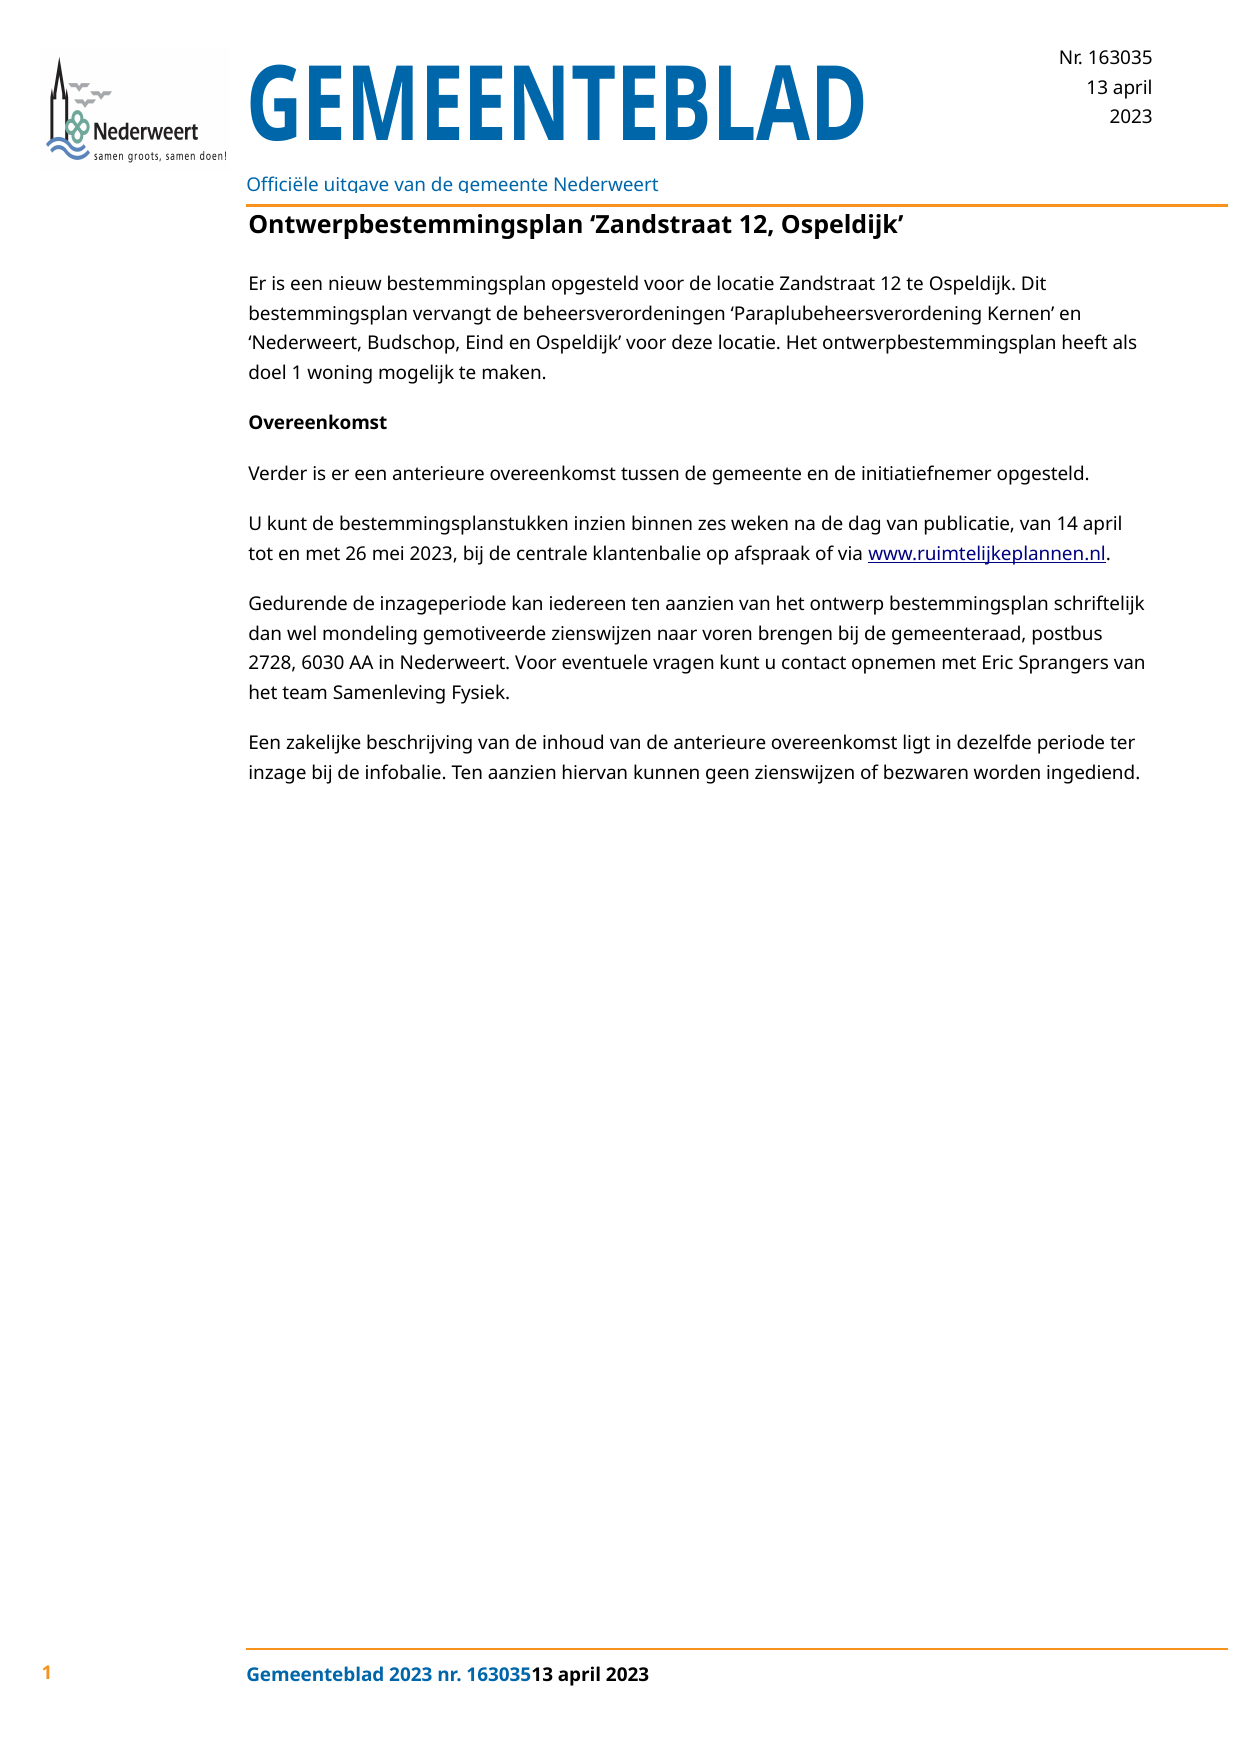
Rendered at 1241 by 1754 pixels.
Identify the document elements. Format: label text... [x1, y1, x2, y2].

text Gedurende de inzageperiode kan iedereen ten aanzien van het ontwerp bestemmingsplan schriftelijk dan wel mondeling gemotiveerde zienswijzen naar voren brengen bij de gemeenteraad, postbus 2728, 6030 AA in Nederweert. Voor eventuele vragen kunt u contact opnemen met Eric Sprangers van het team Samenleving Fysiek. [248, 590, 1152, 705]
text Een zakelijke beschrijving van de inhoud van de anterieure overeenkomst ligt in dezelfde periode ter inzage bij de infobalie. Ten aanzien hiervan kunnen geen zienswijzen of bezwaren worden ingediend. [248, 729, 1152, 785]
picture [41, 47, 231, 172]
text Ontwerpbestemmingsplan ‘Zandstraat 12, Ospeldijk’ [248, 207, 1152, 241]
text Verder is er een anterieure overeenkomst tussen de gemeente en de initiatiefnemer opgesteld. [248, 460, 1152, 486]
text Overeenkomst [248, 409, 1152, 435]
text Er is een nieuw bestemmingsplan opgesteld voor de locatie Zandstraat 12 te Ospeldijk. Dit bestemmingsplan vervangt de beheersverordeningen ‘Paraplubeheersverordening Kernen’ en ‘Nederweert, Budschop, Eind en Ospeldijk’ voor deze locatie. Het ontwerpbestemmingsplan heeft als doel 1 woning mogelijk te maken. [248, 270, 1152, 385]
text U kunt de bestemmingsplanstukken inzien binnen zes weken na de dag van publicatie, van 14 april tot en met 26 mei 2023, bij de centrale klantenbalie op afspraak of via www.ruimtelijkeplannen.nl. [248, 510, 1152, 566]
